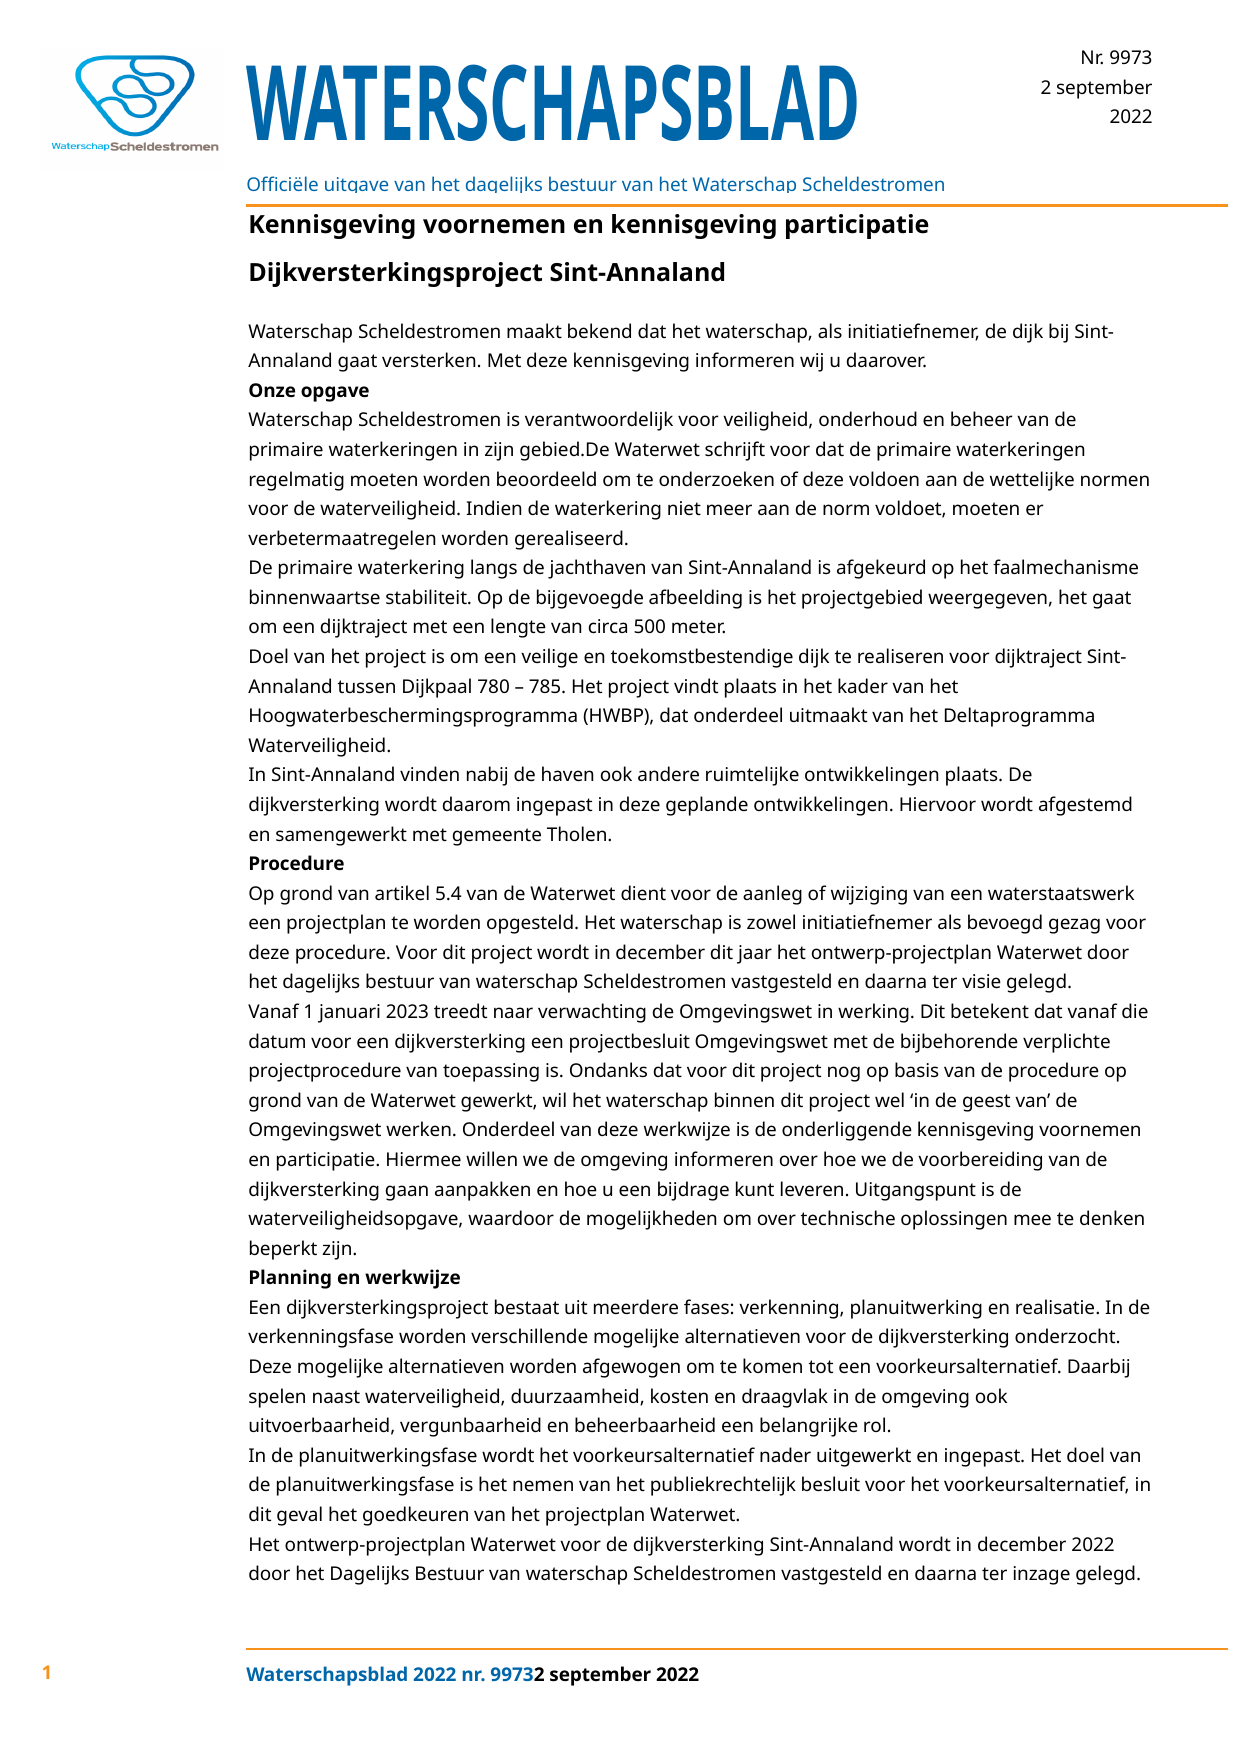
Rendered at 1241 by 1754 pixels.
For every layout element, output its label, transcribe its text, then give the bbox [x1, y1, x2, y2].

text In de planuitwerkingsfase wordt het voorkeursalternatief nader uitgewerkt en ingepast. Het doel van de planuitwerkingsfase is het nemen van het publiekrechtelijk besluit voor het voorkeursalternatief, in dit geval het goedkeuren van het projectplan Waterwet. [248, 1442, 1152, 1527]
text Vanaf 1 januari 2023 treedt naar verwachting de Omgevingswet in werking. Dit betekent dat vanaf die datum voor een dijkversterking een projectbesluit Omgevingswet met de bijbehorende verplichte projectprocedure van toepassing is. Ondanks dat voor dit project nog op basis van de procedure op grond van de Waterwet gewerkt, wil het waterschap binnen dit project wel ‘in de geest van’ de Omgevingswet werken. Onderdeel van deze werkwijze is de onderliggende kennisgeving voornemen en participatie. Hiermee willen we de omgeving informeren over hoe we de voorbereiding van de dijkversterking gaan aanpakken en hoe u een bijdrage kunt leveren. Uitgangspunt is de waterveiligheidsopgave, waardoor de mogelijkheden om over technische oplossingen mee te denken beperkt zijn. [248, 998, 1152, 1261]
text Op grond van artikel 5.4 van de Waterwet dient voor de aanleg of wijziging van een waterstaatswerk een projectplan te worden opgesteld. Het waterschap is zowel initiatiefnemer als bevoegd gezag voor deze procedure. Voor dit project wordt in december dit jaar het ontwerp-projectplan Waterwet door het dagelijks bestuur van waterschap Scheldestromen vastgesteld en daarna ter visie gelegd. [248, 880, 1152, 994]
text Onze opgave [248, 377, 1152, 403]
text Het ontwerp-projectplan Waterwet voor de dijkversterking Sint-Annaland wordt in december 2022 door het Dagelijks Bestuur van waterschap Scheldestromen vastgesteld en daarna ter inzage gelegd. [248, 1531, 1152, 1586]
text Een dijkversterkingsproject bestaat uit meerdere fases: verkenning, planuitwerking en realisatie. In de verkenningsfase worden verschillende mogelijke alternatieven voor de dijkversterking onderzocht. Deze mogelijke alternatieven worden afgewogen om te komen tot een voorkeursalternatief. Daarbij spelen naast waterveiligheid, duurzaamheid, kosten en draagvlak in de omgeving ook uitvoerbaarheid, vergunbaarheid en beheerbaarheid een belangrijke rol. [248, 1294, 1152, 1438]
text Procedure [248, 850, 1152, 876]
picture [41, 47, 231, 172]
text In Sint-Annaland vinden nabij de haven ook andere ruimtelijke ontwikkelingen plaats. De dijkversterking wordt daarom ingepast in deze geplande ontwikkelingen. Hiervoor wordt afgestemd en samengewerkt met gemeente Tholen. [248, 762, 1152, 847]
text Planning en werkwijze [248, 1264, 1152, 1290]
text De primaire waterkering langs de jachthaven van Sint-Annaland is afgekeurd op het faalmechanisme binnenwaartse stabiliteit. Op de bijgevoegde afbeelding is het projectgebied weergegeven, het gaat om een dijktraject met een lengte van circa 500 meter. [248, 554, 1152, 639]
text Waterschap Scheldestromen is verantwoordelijk voor veiligheid, onderhoud en beheer van de primaire waterkeringen in zijn gebied.De Waterwet schrijft voor dat de primaire waterkeringen regelmatig moeten worden beoordeeld om te onderzoeken of deze voldoen aan de wettelijke normen voor de waterveiligheid. Indien de waterkering niet meer aan de norm voldoet, moeten er verbetermaatregelen worden gerealiseerd. [248, 407, 1152, 551]
text Doel van het project is om een veilige en toekomstbestendige dijk te realiseren voor dijktraject Sint-Annaland tussen Dijkpaal 780 – 785. Het project vindt plaats in het kader van het Hoogwaterbeschermingsprogramma (HWBP), dat onderdeel uitmaakt van het Deltaprogramma Waterveiligheid. [248, 643, 1152, 758]
text Kennisgeving voornemen en kennisgeving participatie Dijkversterkingsproject Sint-Annaland [248, 207, 1152, 288]
text Waterschap Scheldestromen maakt bekend dat het waterschap, als initiatiefnemer, de dijk bij Sint-Annaland gaat versterken. Met deze kennisgeving informeren wij u daarover. [248, 318, 1152, 373]
